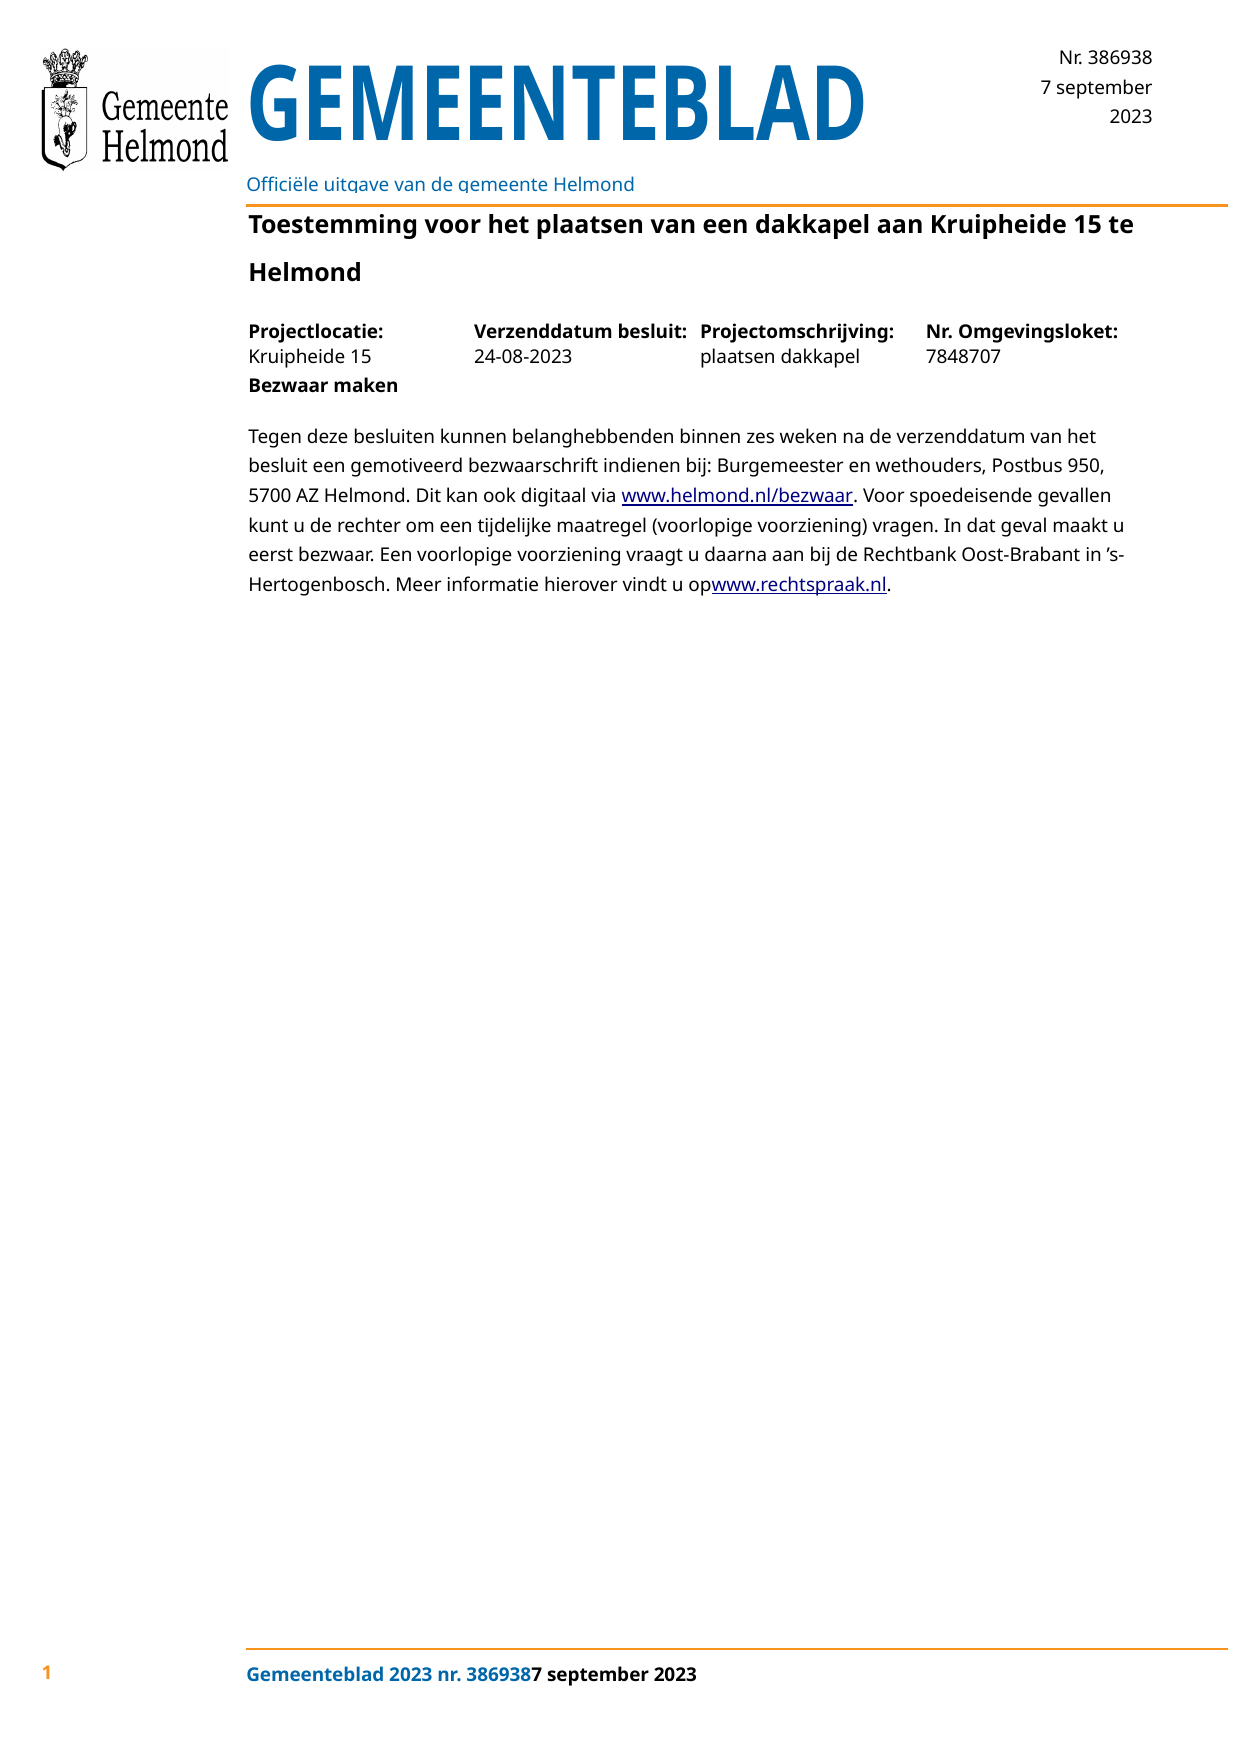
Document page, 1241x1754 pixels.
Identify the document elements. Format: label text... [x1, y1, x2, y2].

text Toestemming voor het plaatsen van een dakkapel aan Kruipheide 15 te Helmond [248, 207, 1152, 288]
table_cell 7848707 [926, 344, 1152, 369]
text Tegen deze besluiten kunnen belanghebbenden binnen zes weken na de verzenddatum van het besluit een gemotiveerd bezwaarschrift indienen bij: Burgemeester en wethouders, Postbus 950, 5700 AZ Helmond. Dit kan ook digitaal via www.helmond.nl/bezwaar. Voor spoedeisende gevallen kunt u de rechter om een tijdelijke maatregel (voorlopige voorziening) vragen. In dat geval maakt u eerst bezwaar. Een voorlopige voorziening vraagt u daarna aan bij de Rechtbank Oost-Brabant in ’s-Hertogenbosch. Meer informatie hierover vindt u opwww.rechtspraak.nl. [248, 423, 1152, 597]
table_header Projectomschrijving: [700, 318, 926, 344]
text Bezwaar maken [248, 373, 1152, 398]
table_cell plaatsen dakkapel [700, 344, 926, 369]
table_cell 24-08-2023 [474, 344, 700, 369]
table_header Projectlocatie: [248, 318, 474, 344]
table_header Nr. Omgevingsloket: [926, 318, 1152, 344]
table_cell Kruipheide 15 [248, 344, 474, 369]
picture [41, 47, 231, 172]
table_header Verzenddatum besluit: [474, 318, 700, 344]
